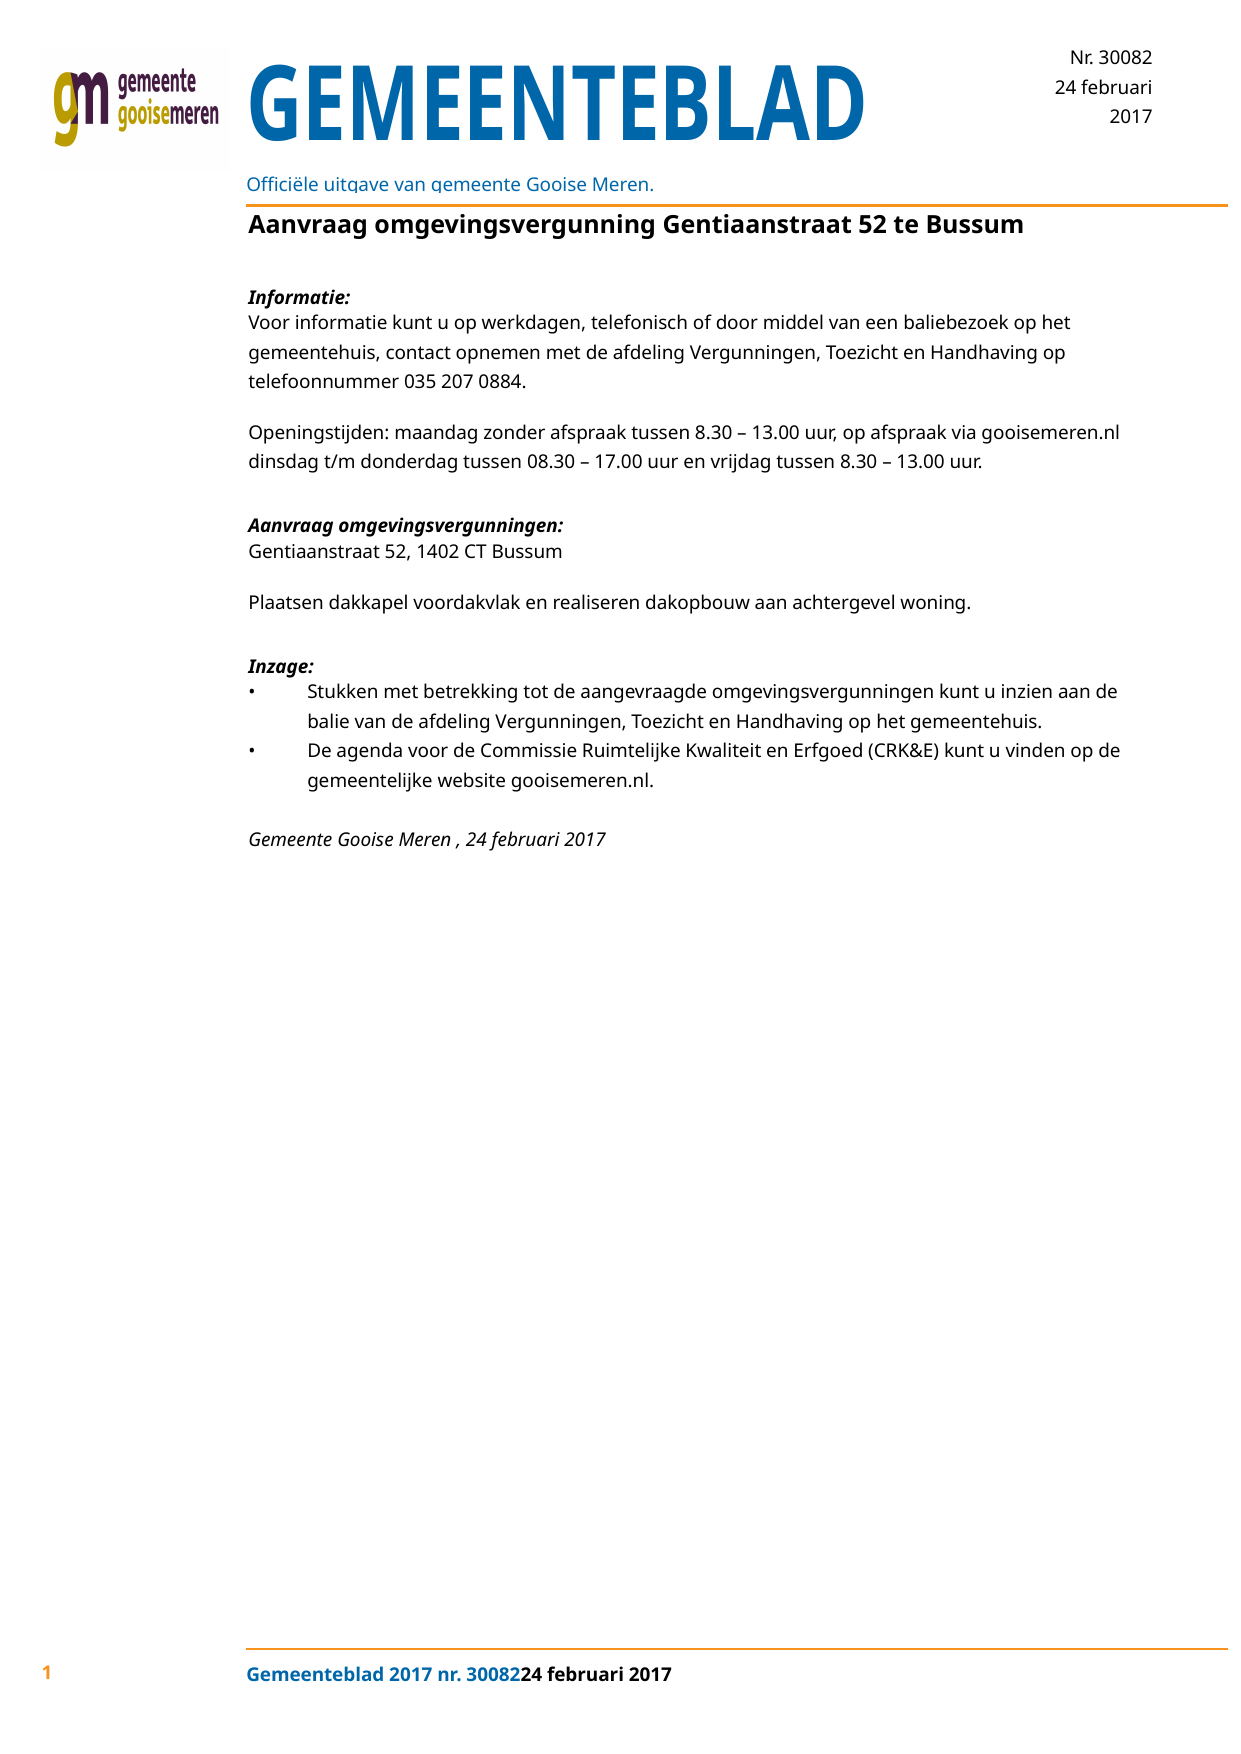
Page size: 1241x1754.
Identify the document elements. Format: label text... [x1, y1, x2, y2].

list Stukken met betrekking tot de aangevraagde omgevingsvergunningen kunt u inzien aan de balie van de afdeling Vergunningen, Toezicht en Handhaving op het gemeentehuis. [248, 678, 1152, 734]
text Openingstijden: maandag zonder afspraak tussen 8.30 – 13.00 uur, op afspraak via gooisemeren.nl dinsdag t/m donderdag tussen 08.30 – 17.00 uur en vrijdag tussen 8.30 – 13.00 uur. [248, 419, 1152, 474]
picture [41, 47, 231, 172]
text Gemeente Gooise Meren , 24 februari 2017 [248, 826, 1152, 852]
text Gentiaanstraat 52, 1402 CT Bussum [248, 538, 1152, 564]
text Inzage: [248, 653, 1152, 678]
text Aanvraag omgevingsvergunningen: [248, 513, 1152, 538]
text Voor informatie kunt u op werkdagen, telefonisch of door middel van een baliebezoek op het gemeentehuis, contact opnemen met de afdeling Vergunningen, Toezicht en Handhaving op telefoonnummer 035 207 0884. [248, 309, 1152, 394]
text Informatie: [248, 284, 1152, 309]
list De agenda voor de Commissie Ruimtelijke Kwaliteit en Erfgoed (CRK&E) kunt u vinden op de gemeentelijke website gooisemeren.nl. [248, 738, 1152, 793]
text Aanvraag omgevingsvergunning Gentiaanstraat 52 te Bussum [248, 207, 1152, 241]
text Plaatsen dakkapel voordakvlak en realiseren dakopbouw aan achtergevel woning. [248, 589, 1152, 614]
